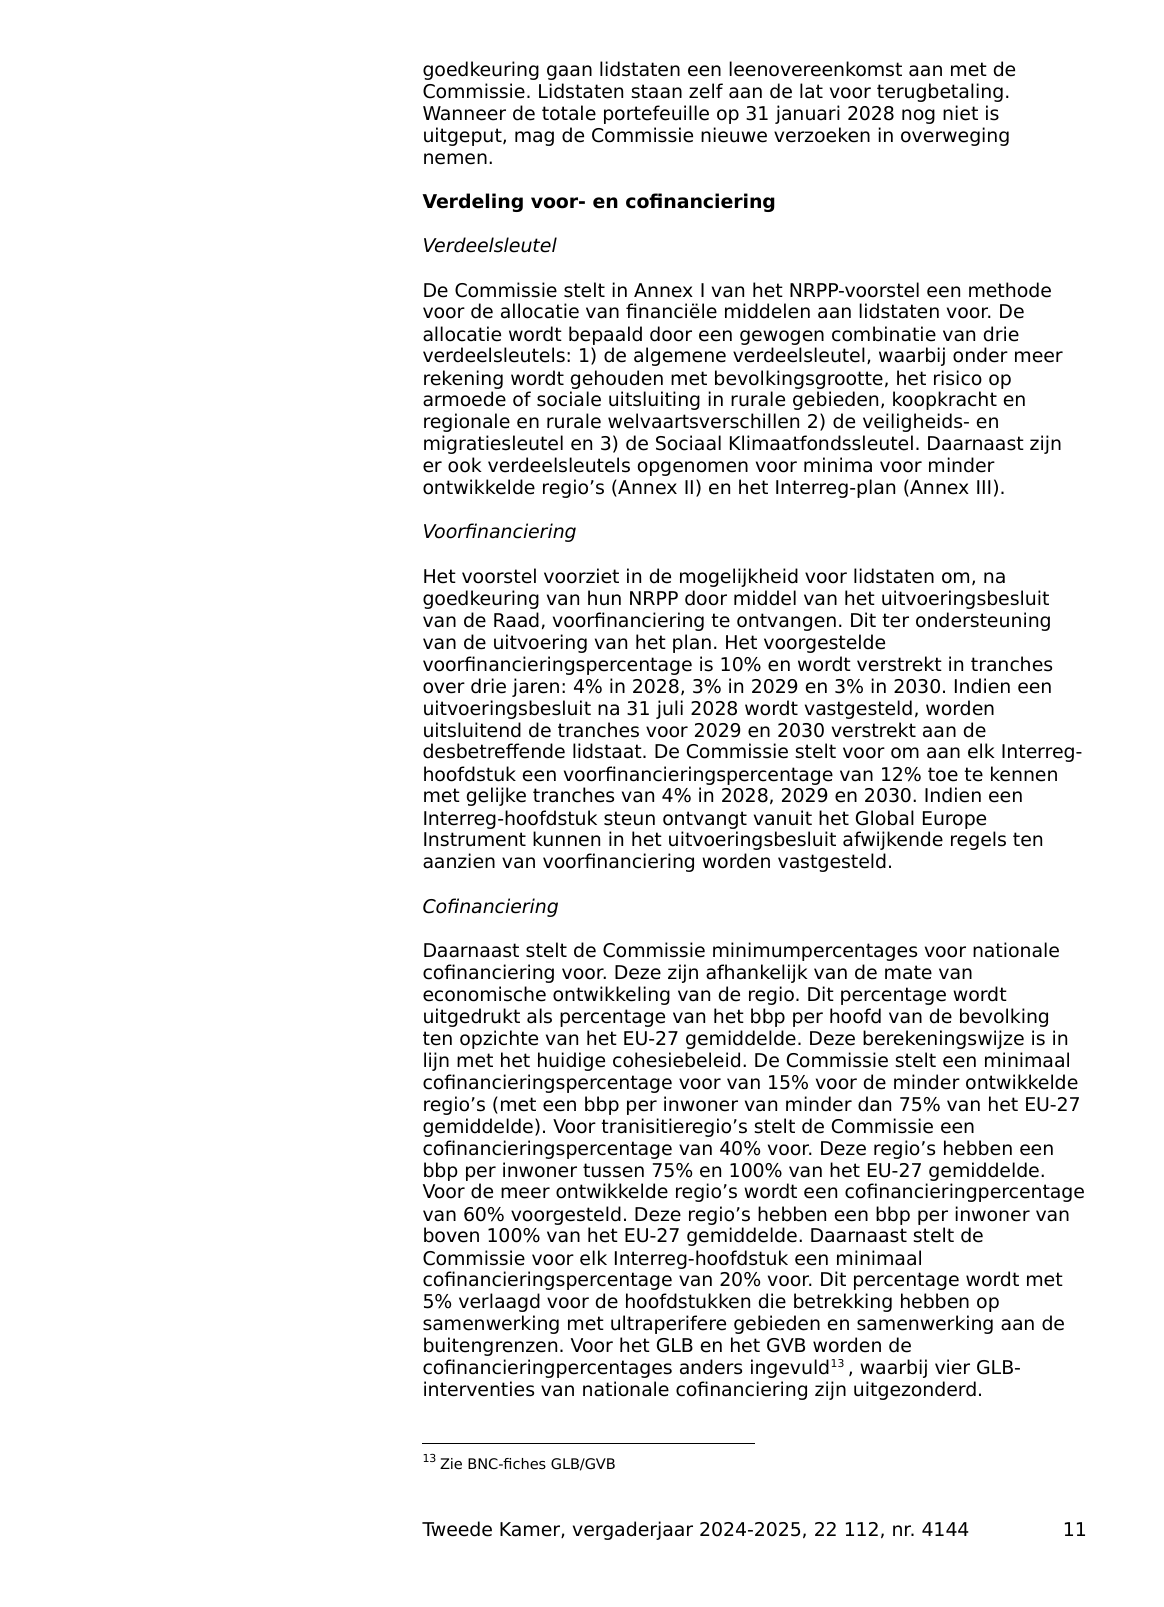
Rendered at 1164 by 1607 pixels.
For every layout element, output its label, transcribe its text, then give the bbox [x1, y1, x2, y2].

text goedkeuring gaan lidstaten een leenovereenkomst aan met de Commissie. Lidstaten staan zelf aan de lat voor terugbetaling. Wanneer de totale portefeuille op 31 januari 2028 nog niet is uitgeput, mag de Commissie nieuwe verzoeken in overweging nemen. [422, 59, 1087, 169]
text Het voorstel voorziet in de mogelijkheid voor lidstaten om, na goedkeuring van hun NRPP door middel van het uitvoeringsbesluit van de Raad, voorfinanciering te ontvangen. Dit ter ondersteuning van de uitvoering van het plan. Het voorgestelde voorfinancieringspercentage is 10% en wordt verstrekt in tranches over drie jaren: 4% in 2028, 3% in 2029 en 3% in 2030. Indien een uitvoeringsbesluit na 31 juli 2028 wordt vastgesteld, worden uitsluitend de tranches voor 2029 en 2030 verstrekt aan de desbetreffende lidstaat. De Commissie stelt voor om aan elk Interreg-hoofdstuk een voorfinancieringspercentage van 12% toe te kennen met gelijke tranches van 4% in 2028, 2029 en 2030. Indien een Interreg-hoofdstuk steun ontvangt vanuit het Global Europe Instrument kunnen in het uitvoeringsbesluit afwijkende regels ten aanzien van voorfinanciering worden vastgesteld. [422, 566, 1087, 873]
text Daarnaast stelt de Commissie minimumpercentages voor nationale cofinanciering voor. Deze zijn afhankelijk van de mate van economische ontwikkeling van de regio. Dit percentage wordt uitgedrukt als percentage van het bbp per hoofd van de bevolking ten opzichte van het EU-27 gemiddelde. Deze berekeningswijze is in lijn met het huidige cohesiebeleid. De Commissie stelt een minimaal cofinancieringspercentage voor van 15% voor de minder ontwikkelde regio’s (met een bbp per inwoner van minder dan 75% van het EU-27 gemiddelde). Voor tranisitieregio’s stelt de Commissie een cofinancieringspercentage van 40% voor. Deze regio’s hebben een bbp per inwoner tussen 75% en 100% van het EU-27 gemiddelde. Voor de meer ontwikkelde regio’s wordt een cofinancieringpercentage van 60% voorgesteld. Deze regio’s hebben een bbp per inwoner van boven 100% van het EU-27 gemiddelde. Daarnaast stelt de Commissie voor elk Interreg-hoofdstuk een minimaal cofinancieringspercentage van 20% voor. Dit percentage wordt met 5% verlaagd voor de hoofdstukken die betrekking hebben op samenwerking met ultraperifere gebieden en samenwerking aan de buitengrenzen. Voor het GLB en het GVB worden de cofinancieringpercentages anders ingevuld, waarbij vier GLB-interventies van nationale cofinanciering zijn uitgezonderd. [422, 940, 1087, 1401]
text De Commissie stelt in Annex I van het NRPP-voorstel een methode voor de allocatie van financiële middelen aan lidstaten voor. De allocatie wordt bepaald door een gewogen combinatie van drie verdeelsleutels: 1) de algemene verdeelsleutel, waarbij onder meer rekening wordt gehouden met bevolkingsgrootte, het risico op armoede of sociale uitsluiting in rurale gebieden, koopkracht en regionale en rurale welvaartsverschillen 2) de veiligheids- en migratiesleutel en 3) de Sociaal Klimaatfondssleutel. Daarnaast zijn er ook verdeelsleutels opgenomen voor minima voor minder ontwikkelde regio’s (Annex II) en het Interreg-plan (Annex III). [422, 279, 1087, 499]
text Zie BNC-fiches GLB/GVB [422, 1452, 1087, 1474]
subtitle Verdeelsleutel [422, 235, 1087, 257]
subtitle Voorfinanciering [422, 521, 1087, 543]
subtitle Verdeling voor- en cofinanciering [422, 191, 1087, 213]
subtitle Cofinanciering [422, 896, 1087, 917]
